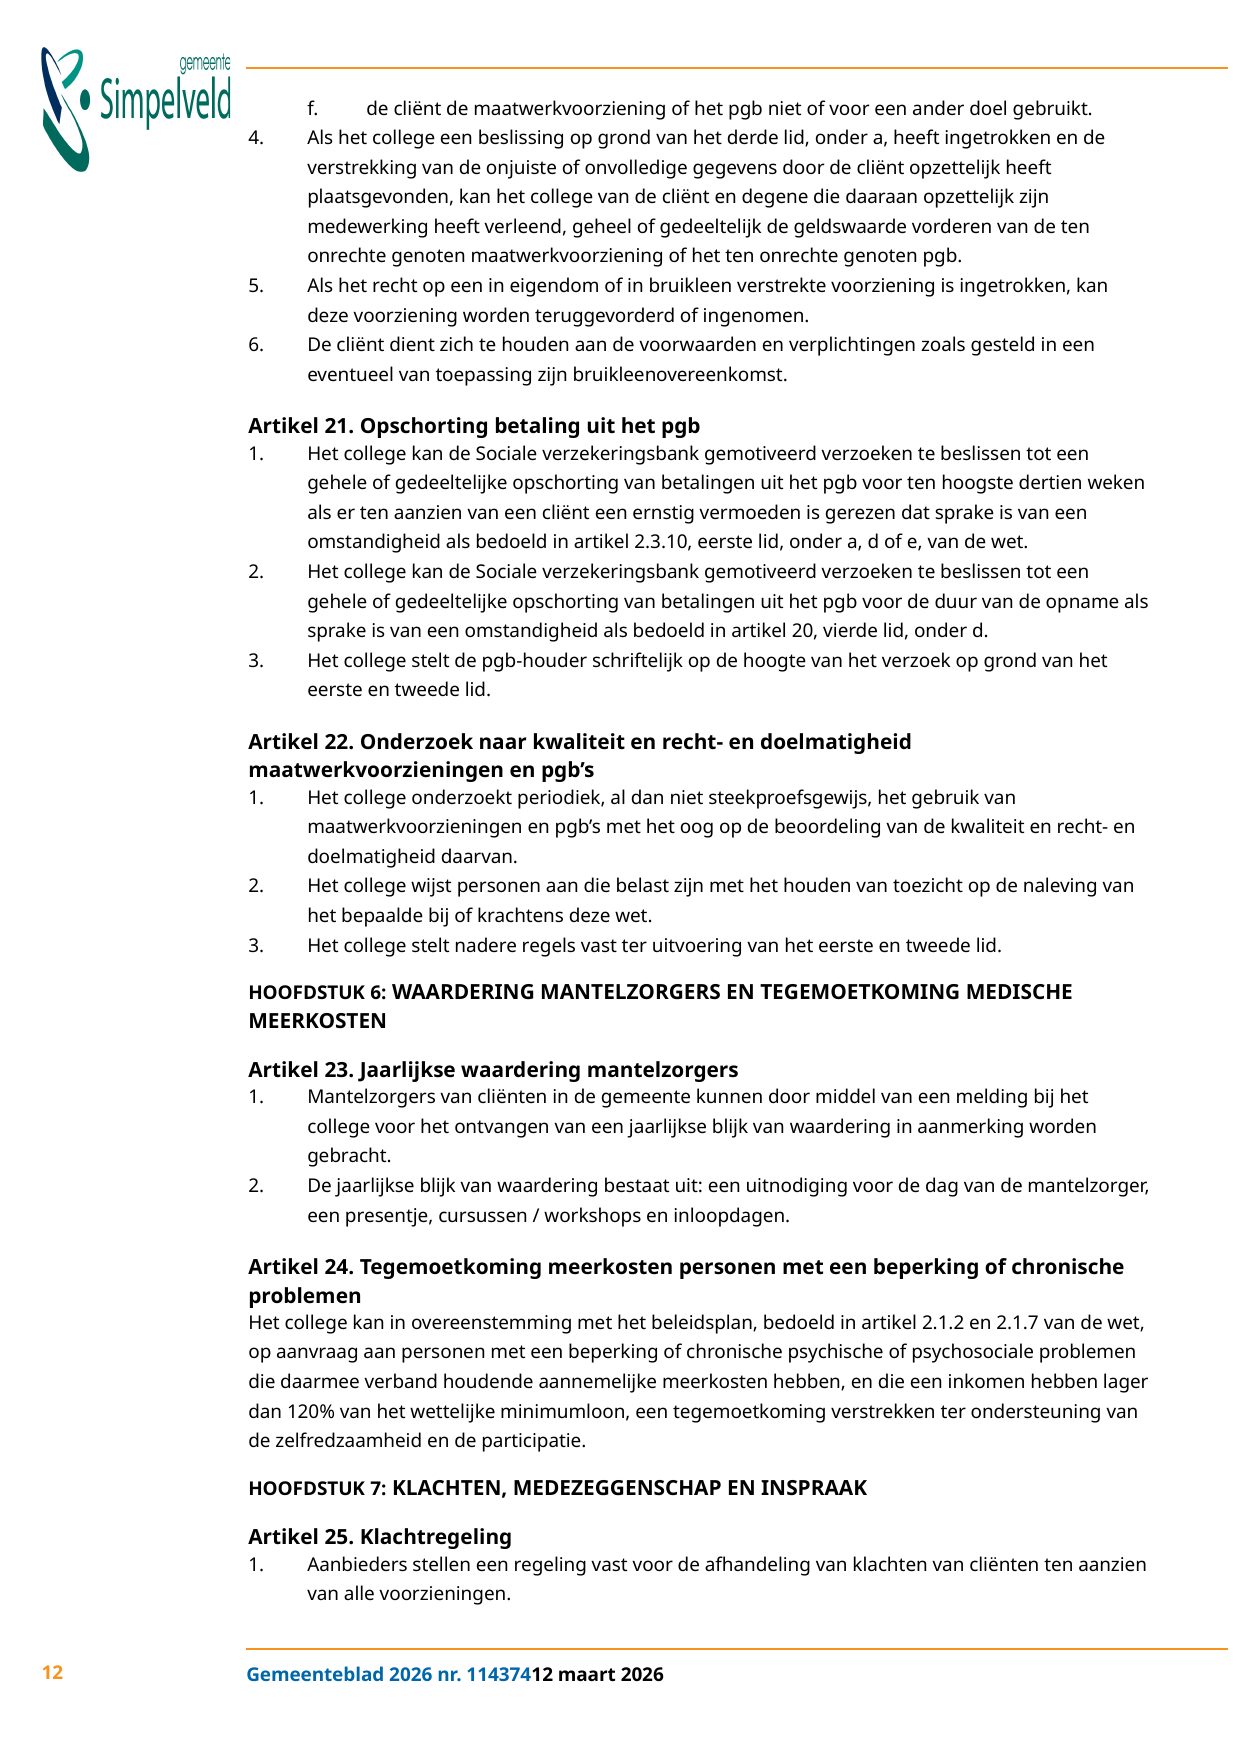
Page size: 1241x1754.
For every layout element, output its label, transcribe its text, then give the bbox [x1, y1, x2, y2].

list Mantelzorgers van cliënten in de gemeente kunnen door middel van een melding bij het college voor het ontvangen van een jaarlijkse blijk van waardering in aanmerking worden gebracht. [248, 1083, 1152, 1168]
text Artikel 25. Klachtregeling [248, 1522, 1152, 1551]
list Het college stelt nadere regels vast ter uitvoering van het eerste en tweede lid. [248, 932, 1152, 957]
list Als het recht op een in eigendom of in bruikleen verstrekte voorziening is ingetrokken, kan deze voorziening worden teruggevorderd of ingenomen. [248, 272, 1152, 328]
list Het college stelt de pgb-houder schriftelijk op de hoogte van het verzoek op grond van het eerste en tweede lid. [248, 647, 1152, 702]
list Het college kan de Sociale verzekeringsbank gemotiveerd verzoeken te beslissen tot een gehele of gedeeltelijke opschorting van betalingen uit het pgb voor ten hoogste dertien weken als er ten aanzien van een cliënt een ernstig vermoeden is gerezen dat sprake is van een omstandigheid als bedoeld in artikel 2.3.10, eerste lid, onder a, d of e, van de wet. [248, 440, 1152, 554]
list Het college onderzoekt periodiek, al dan niet steekproefsgewijs, het gebruik van maatwerkvoorzieningen en pgb’s met het oog op de beoordeling van de kwaliteit en recht- en doelmatigheid daarvan. [248, 784, 1152, 869]
list De cliënt dient zich te houden aan de voorwaarden en verplichtingen zoals gesteld in een eventueel van toepassing zijn bruikleenovereenkomst. [248, 331, 1152, 387]
list Aanbieders stellen een regeling vast voor de afhandeling van klachten van cliënten ten aanzien van alle voorzieningen. [248, 1551, 1152, 1606]
list De jaarlijkse blijk van waardering bestaat uit: een uitnodiging voor de dag van de mantelzorger, een presentje, cursussen / workshops en inloopdagen. [248, 1172, 1152, 1228]
text Artikel 24. Tegemoetkoming meerkosten personen met een beperking of chronische problemen [248, 1252, 1152, 1309]
text Het college kan in overeenstemming met het beleidsplan, bedoeld in artikel 2.1.2 en 2.1.7 van de wet, op aanvraag aan personen met een beperking of chronische psychische of psychosociale problemen die daarmee verband houdende aannemelijke meerkosten hebben, en die een inkomen hebben lager dan 120% van het wettelijke minimumloon, een tegemoetkoming verstrekken ter ondersteuning van de zelfredzaamheid en de participatie. [248, 1309, 1152, 1453]
text Artikel 23. Jaarlijkse waardering mantelzorgers [248, 1055, 1152, 1083]
text HOOFDSTUK 6: WAARDERING MANTELZORGERS EN TEGEMOETKOMING MEDISCHE MEERKOSTEN [248, 977, 1152, 1034]
list Het college kan de Sociale verzekeringsbank gemotiveerd verzoeken te beslissen tot een gehele of gedeeltelijke opschorting van betalingen uit het pgb voor de duur van de opname als sprake is van een omstandigheid als bedoeld in artikel 20, vierde lid, onder d. [248, 558, 1152, 643]
list de cliënt de maatwerkvoorziening of het pgb niet of voor een ander doel gebruikt. [307, 95, 1152, 121]
text Artikel 22. Onderzoek naar kwaliteit en recht- en doelmatigheid maatwerkvoorzieningen en pgb’s [248, 727, 1152, 784]
picture [41, 47, 231, 172]
text HOOFDSTUK 7: KLACHTEN, MEDEZEGGENSCHAP EN INSPRAAK [248, 1473, 1152, 1502]
list Als het college een beslissing op grond van het derde lid, onder a, heeft ingetrokken en de verstrekking van de onjuiste of onvolledige gegevens door de cliënt opzettelijk heeft plaatsgevonden, kan het college van de cliënt en degene die daaraan opzettelijk zijn medewerking heeft verleend, geheel of gedeeltelijk de geldswaarde vorderen van de ten onrechte genoten maatwerkvoorziening of het ten onrechte genoten pgb. [248, 124, 1152, 268]
list Het college wijst personen aan die belast zijn met het houden van toezicht op de naleving van het bepaalde bij of krachtens deze wet. [248, 873, 1152, 928]
text Artikel 21. Opschorting betaling uit het pgb [248, 411, 1152, 440]
